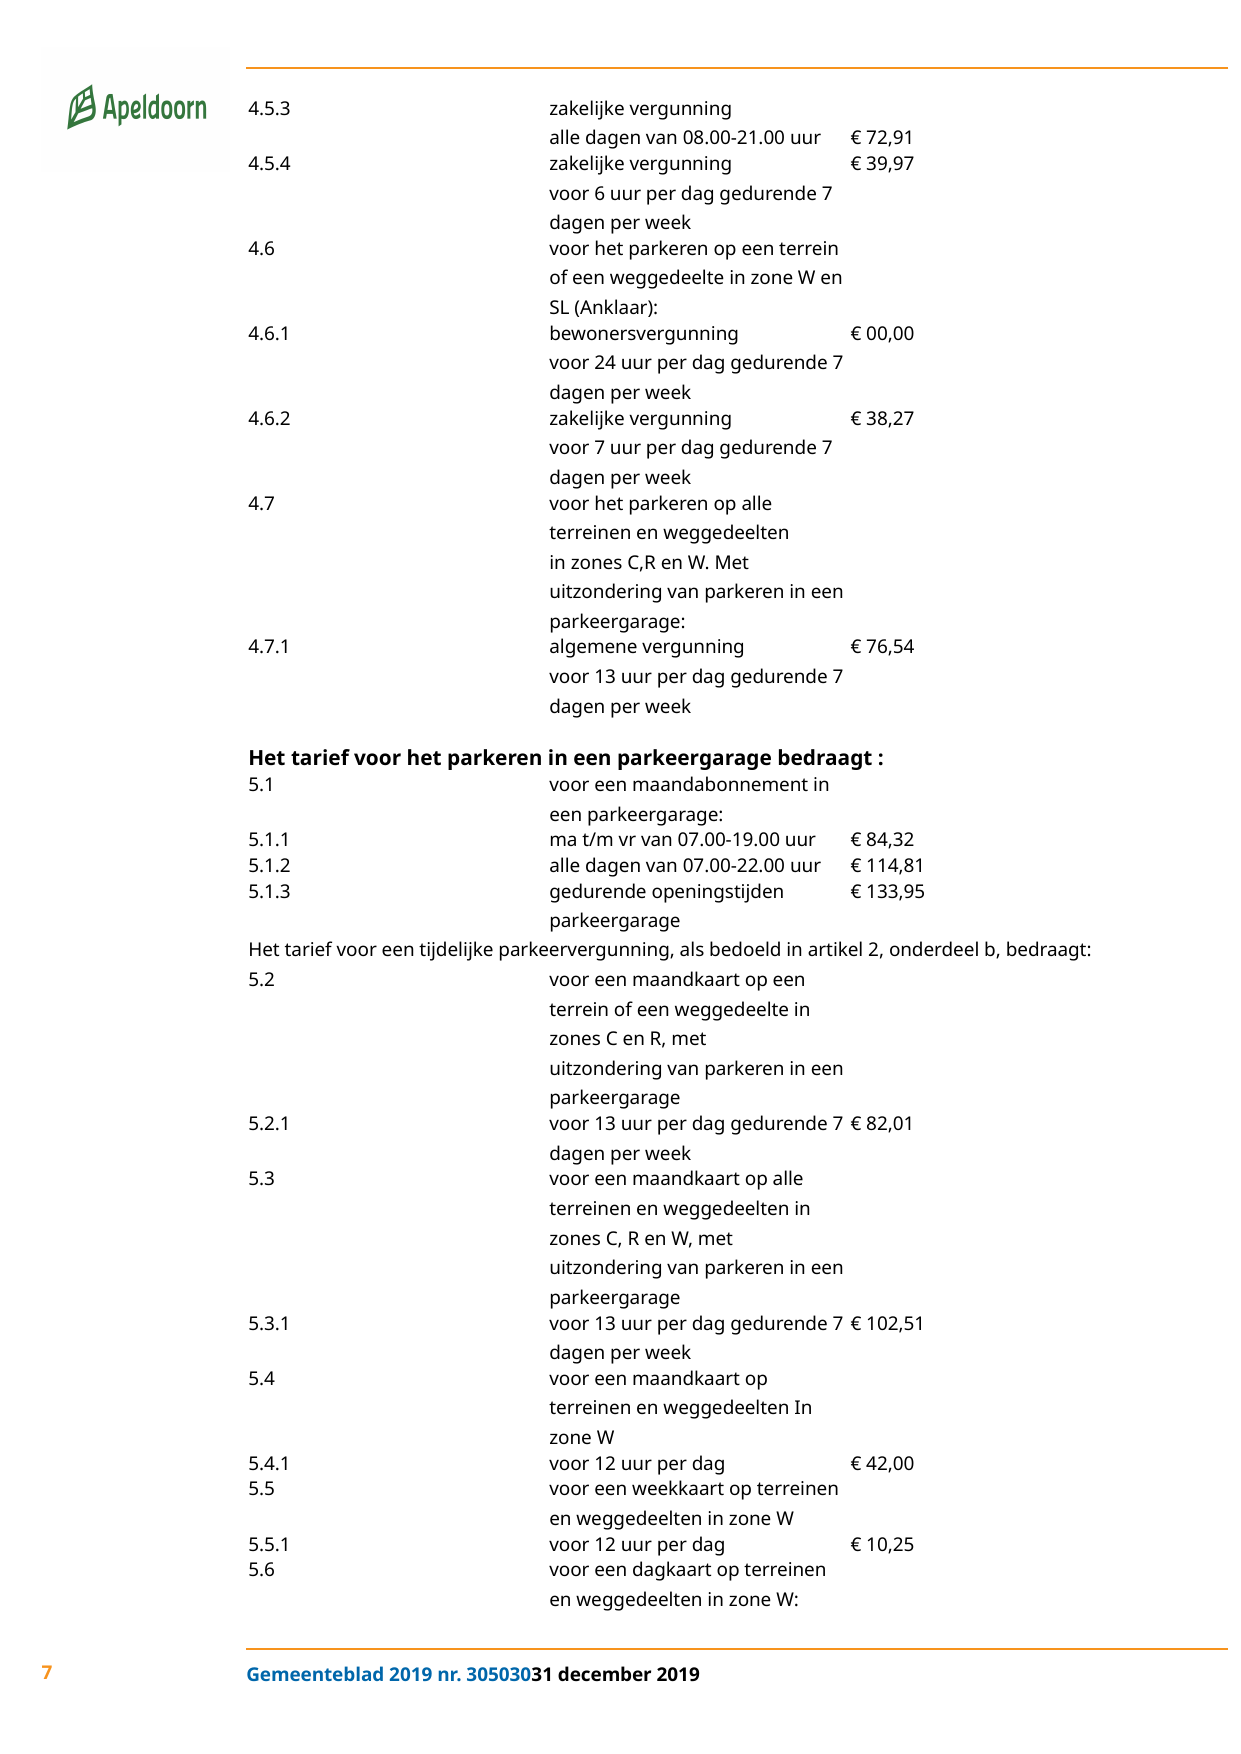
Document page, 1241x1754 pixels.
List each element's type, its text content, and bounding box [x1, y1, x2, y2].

table_cell zakelijke vergunning alle dagen van 08.00-21.00 uur [549, 95, 850, 150]
table_header [850, 966, 1152, 1110]
table_cell voor het parkeren op een terrein of een weggedeelte in zone W en SL (Anklaar): [549, 235, 850, 320]
table_cell voor een maandkaart op alle terreinen en weggedeelten in zones C, R en W, met uitzondering van parkeren in een parkeergarage [549, 1166, 850, 1310]
table_cell alle dagen van 07.00-22.00 uur [549, 852, 850, 878]
table_cell gedurende openingstijden parkeergarage [549, 878, 850, 933]
table_cell € 76,54 [850, 634, 1152, 719]
table_cell 4.5.4 [248, 150, 549, 235]
table_header voor een maandabonnement in een parkeergarage: [549, 771, 850, 827]
table_cell voor een dagkaart op terreinen en weggedeelten in zone W: [549, 1557, 850, 1612]
table_cell [850, 1476, 1152, 1531]
table_cell 4.6.1 [248, 320, 549, 405]
table_cell € 114,81 [850, 852, 1152, 878]
table_cell [850, 1365, 1152, 1450]
table_cell 5.6 [248, 1557, 549, 1612]
table_cell algemene vergunning voor 13 uur per dag gedurende 7 dagen per week [549, 634, 850, 719]
table_cell 5.4 [248, 1365, 549, 1450]
table_cell € 10,25 [850, 1531, 1152, 1557]
table_cell 4.5.3 [248, 95, 549, 150]
table_cell € 72,91 [850, 95, 1152, 150]
table_cell 5.4.1 [248, 1450, 549, 1476]
table_cell [850, 1166, 1152, 1310]
table_cell 5.3 [248, 1166, 549, 1310]
table_cell 5.5 [248, 1476, 549, 1531]
table_cell voor 12 uur per dag [549, 1531, 850, 1557]
table_cell voor een maandkaart op terreinen en weggedeelten In zone W [549, 1365, 850, 1450]
text Het tarief voor een tijdelijke parkeervergunning, als bedoeld in artikel 2, onderdeel b, bedraagt: [248, 937, 1152, 962]
table_cell € 82,01 [850, 1110, 1152, 1166]
table_header 5.1 [248, 771, 549, 827]
table_cell voor het parkeren op alle terreinen en weggedeelten in zones C,R en W. Met uitzondering van parkeren in een parkeergarage: [549, 490, 850, 634]
table_cell 4.7.1 [248, 634, 549, 719]
table_cell 4.6.2 [248, 405, 549, 490]
text Het tarief voor het parkeren in een parkeergarage bedraagt : [248, 743, 1152, 771]
table_cell [850, 1557, 1152, 1612]
table_cell voor 13 uur per dag gedurende 7 dagen per week [549, 1310, 850, 1365]
table_cell € 102,51 [850, 1310, 1152, 1365]
table_cell 5.1.1 [248, 827, 549, 852]
picture [41, 47, 231, 172]
table_cell [850, 490, 1152, 634]
table_cell € 42,00 [850, 1450, 1152, 1476]
table_cell [850, 235, 1152, 320]
table_cell € 133,95 [850, 878, 1152, 933]
table_cell 5.2.1 [248, 1110, 549, 1166]
table_cell ma t/m vr van 07.00-19.00 uur [549, 827, 850, 852]
table_cell zakelijke vergunning voor 6 uur per dag gedurende 7 dagen per week [549, 150, 850, 235]
table_header 5.2 [248, 966, 549, 1110]
table_cell € 00,00 [850, 320, 1152, 405]
table_cell € 39,97 [850, 150, 1152, 235]
table_cell 5.3.1 [248, 1310, 549, 1365]
table_cell voor 12 uur per dag [549, 1450, 850, 1476]
table_cell 5.1.3 [248, 878, 549, 933]
table_cell 5.5.1 [248, 1531, 549, 1557]
table_cell voor een weekkaart op terreinen en weggedeelten in zone W [549, 1476, 850, 1531]
table_cell € 38,27 [850, 405, 1152, 490]
table_cell zakelijke vergunning voor 7 uur per dag gedurende 7 dagen per week [549, 405, 850, 490]
table_cell voor 13 uur per dag gedurende 7 dagen per week [549, 1110, 850, 1166]
table_header voor een maandkaart op een terrein of een weggedeelte in zones C en R, met uitzondering van parkeren in een parkeergarage [549, 966, 850, 1110]
table_cell 5.1.2 [248, 852, 549, 878]
table_header [850, 771, 1152, 827]
table_cell 4.7 [248, 490, 549, 634]
table_cell 4.6 [248, 235, 549, 320]
table_cell € 84,32 [850, 827, 1152, 852]
table_cell bewonersvergunning voor 24 uur per dag gedurende 7 dagen per week [549, 320, 850, 405]
